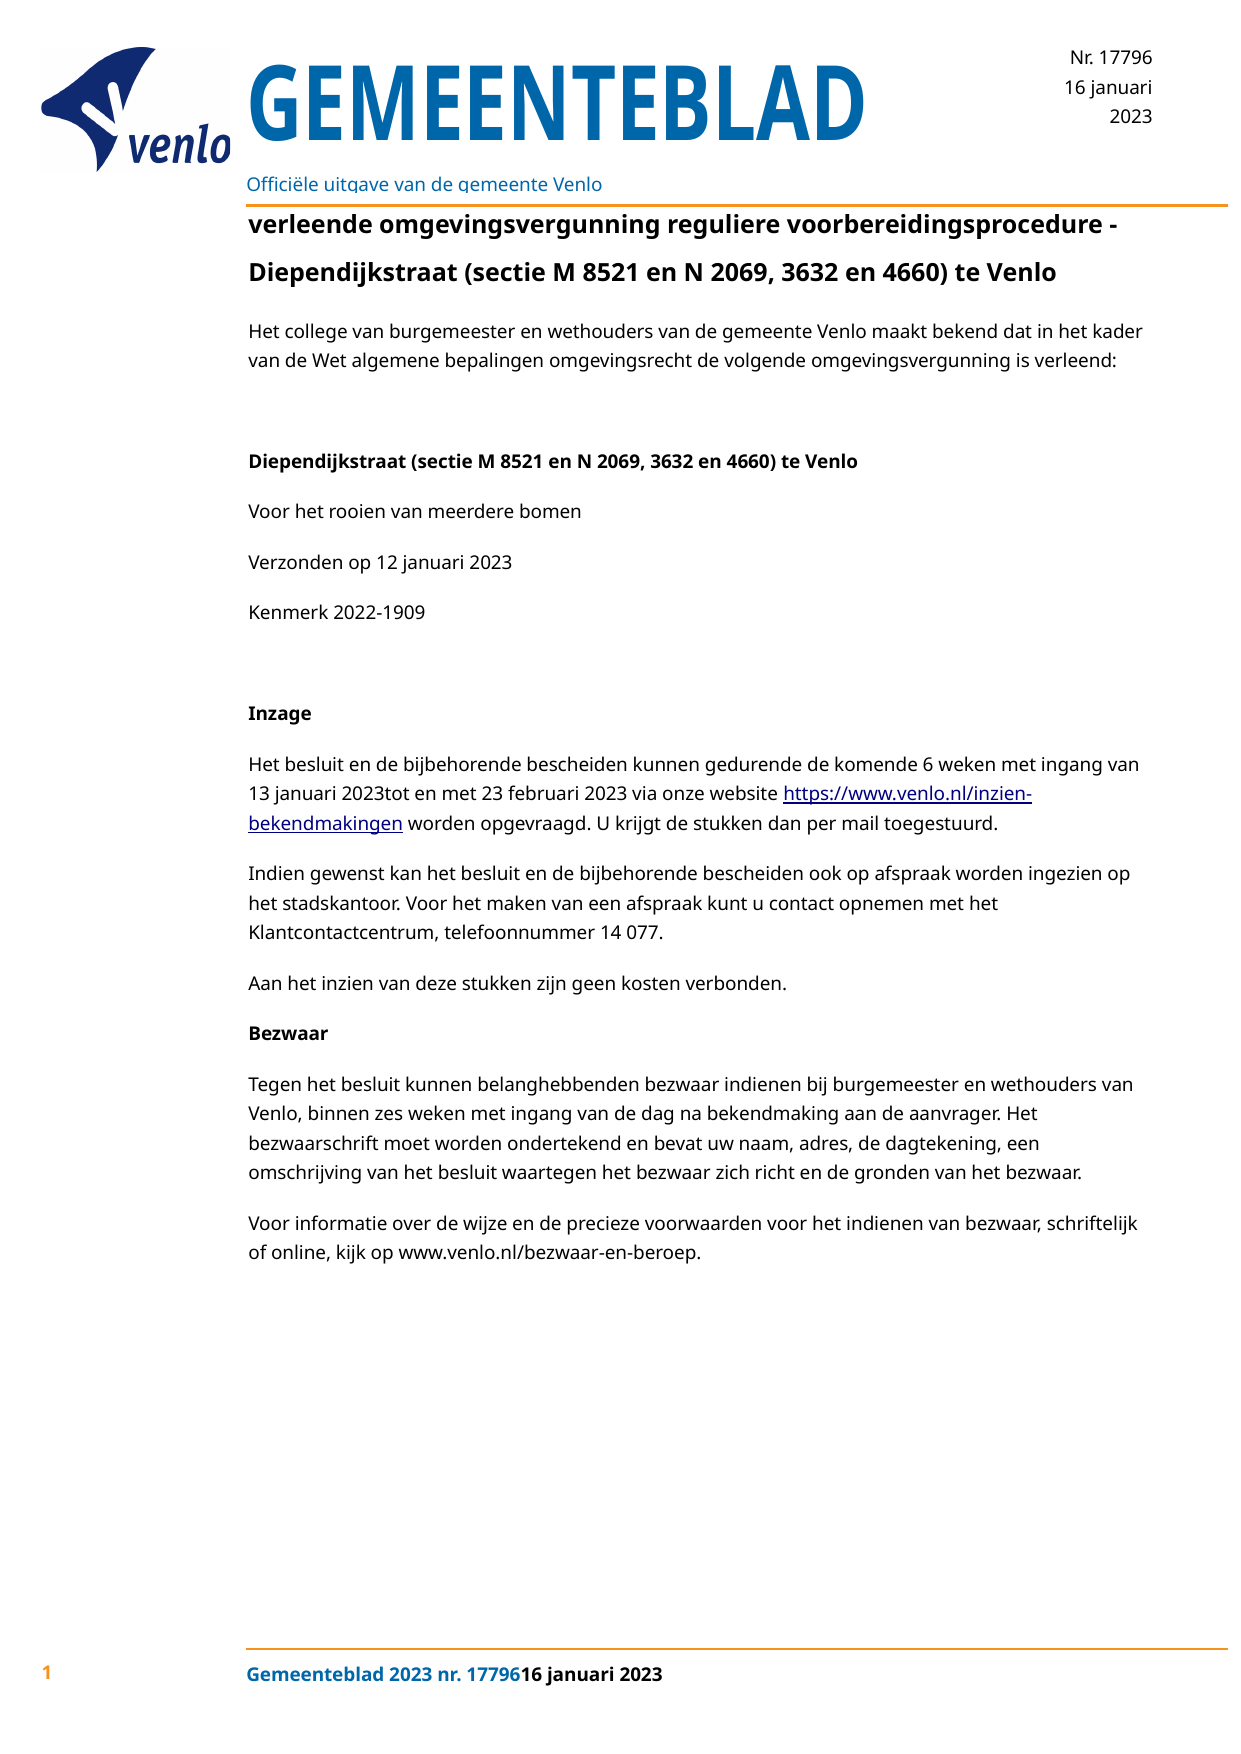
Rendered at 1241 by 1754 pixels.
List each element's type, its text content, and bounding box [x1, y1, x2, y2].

text Het besluit en de bijbehorende bescheiden kunnen gedurende de komende 6 weken met ingang van 13 januari 2023tot en met 23 februari 2023 via onze website https://www.venlo.nl/inzien-bekendmakingen worden opgevraagd. U krijgt de stukken dan per mail toegestuurd. [248, 751, 1152, 836]
text Tegen het besluit kunnen belanghebbenden bezwaar indienen bij burgemeester en wethouders van Venlo, binnen zes weken met ingang van de dag na bekendmaking aan de aanvrager. Het bezwaarschrift moet worden ondertekend en bevat uw naam, adres, de dagtekening, een omschrijving van het besluit waartegen het bezwaar zich richt en de gronden van het bezwaar. [248, 1071, 1152, 1185]
text Bezwaar [248, 1020, 1152, 1046]
text Het college van burgemeester en wethouders van de gemeente Venlo maakt bekend dat in het kader van de Wet algemene bepalingen omgevingsrecht de volgende omgevingsvergunning is verleend: [248, 318, 1152, 373]
text Indien gewenst kan het besluit en de bijbehorende bescheiden ook op afspraak worden ingezien op het stadskantoor. Voor het maken van een afspraak kunt u contact opnemen met het Klantcontactcentrum, telefoonnummer 14 077. [248, 860, 1152, 945]
text Diependijkstraat (sectie M 8521 en N 2069, 3632 en 4660) te Venlo [248, 448, 1152, 474]
text Voor het rooien van meerdere bomen [248, 499, 1152, 524]
picture [41, 47, 231, 172]
text verleende omgevingsvergunning reguliere voorbereidingsprocedure - Diependijkstraat (sectie M 8521 en N 2069, 3632 en 4660) te Venlo [248, 207, 1152, 288]
text Inzage [248, 700, 1152, 726]
text Verzonden op 12 januari 2023 [248, 549, 1152, 575]
text Aan het inzien van deze stukken zijn geen kosten verbonden. [248, 970, 1152, 996]
text Kenmerk 2022-1909 [248, 599, 1152, 625]
text Voor informatie over de wijze en de precieze voorwaarden voor het indienen van bezwaar, schriftelijk of online, kijk op www.venlo.nl/bezwaar-en-beroep. [248, 1210, 1152, 1265]
